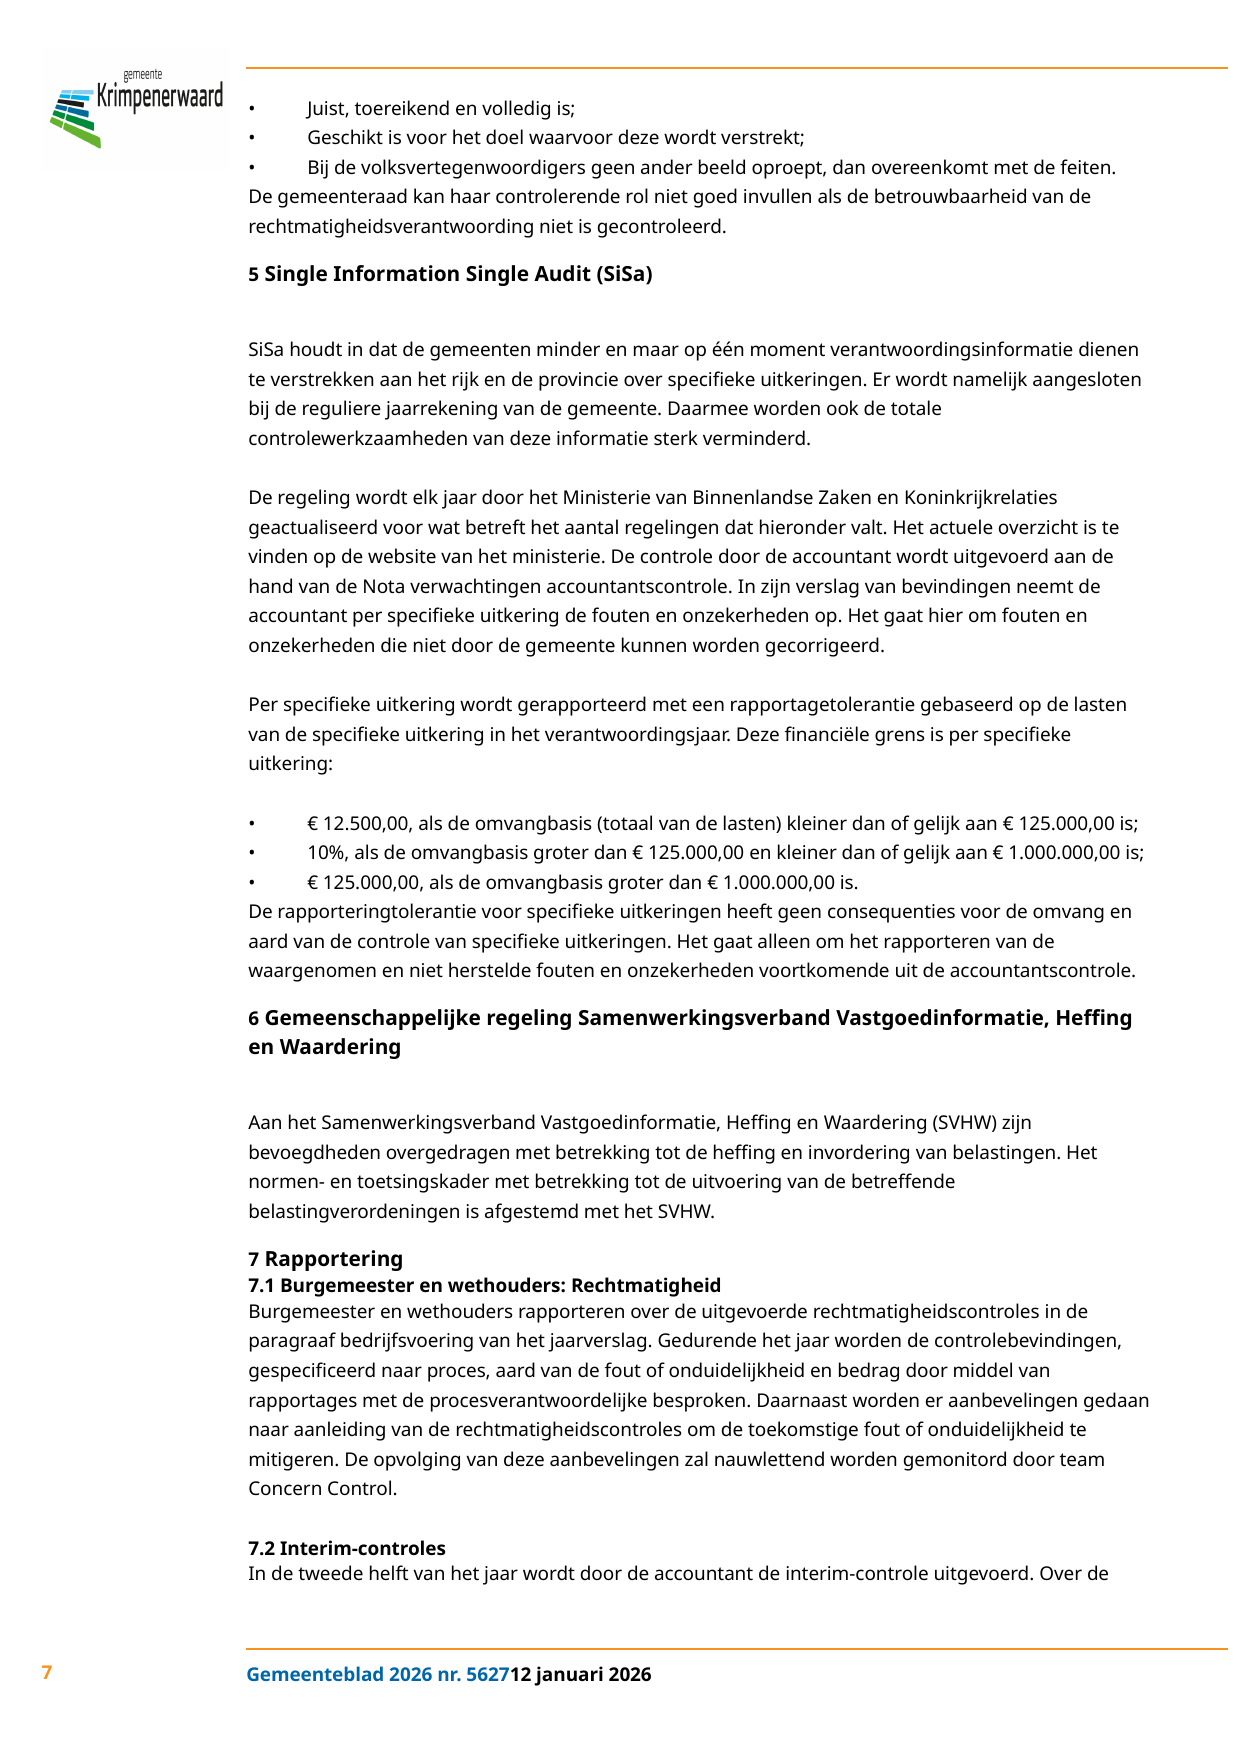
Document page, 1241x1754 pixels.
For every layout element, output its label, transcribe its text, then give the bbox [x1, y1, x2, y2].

text Aan het Samenwerkingsverband Vastgoedinformatie, Heffing en Waardering (SVHW) zijn bevoegdheden overgedragen met betrekking tot de heffing en invordering van belastingen. Het normen- en toetsingskader met betrekking tot de uitvoering van de betreffende belastingverordeningen is afgestemd met het SVHW. [248, 1109, 1152, 1224]
text 7.2 Interim-controles [248, 1535, 1152, 1560]
text SiSa houdt in dat de gemeenten minder en maar op één moment verantwoordingsinformatie dienen te verstrekken aan het rijk en de provincie over specifieke uitkeringen. Er wordt namelijk aangesloten bij de reguliere jaarrekening van de gemeente. Daarmee worden ook de totale controlewerkzaamheden van deze informatie sterk verminderd. [248, 336, 1152, 451]
list Bij de volksvertegenwoordigers geen ander beeld oproept, dan overeenkomt met de feiten. [248, 154, 1152, 180]
list 10%, als de omvangbasis groter dan € 125.000,00 en kleiner dan of gelijk aan € 1.000.000,00 is; [248, 839, 1152, 865]
text Burgemeester en wethouders rapporteren over de uitgevoerde rechtmatigheidscontroles in de paragraaf bedrijfsvoering van het jaarverslag. Gedurende het jaar worden de controlebevindingen, gespecificeerd naar proces, aard van de fout of onduidelijkheid en bedrag door middel van rapportages met de procesverantwoordelijke besproken. Daarnaast worden er aanbevelingen gedaan naar aanleiding van de rechtmatigheidscontroles om de toekomstige fout of onduidelijkheid te mitigeren. De opvolging van deze aanbevelingen zal nauwlettend worden gemonitord door team Concern Control. [248, 1298, 1152, 1501]
list € 125.000,00, als de omvangbasis groter dan € 1.000.000,00 is. [248, 869, 1152, 895]
text 7.1 Burgemeester en wethouders: Rechtmatigheid [248, 1272, 1152, 1298]
text De regeling wordt elk jaar door het Ministerie van Binnenlandse Zaken en Koninkrijkrelaties geactualiseerd voor wat betreft het aantal regelingen dat hieronder valt. Het actuele overzicht is te vinden op de website van het ministerie. De controle door de accountant wordt uitgevoerd aan de hand van de Nota verwachtingen accountantscontrole. In zijn verslag van bevindingen neemt de accountant per specifieke uitkering de fouten en onzekerheden op. Het gaat hier om fouten en onzekerheden die niet door de gemeente kunnen worden gecorrigeerd. [248, 484, 1152, 658]
text 7 Rapportering [248, 1244, 1152, 1272]
text In de tweede helft van het jaar wordt door de accountant de interim-controle uitgevoerd. Over de [248, 1560, 1152, 1586]
list € 12.500,00, als de omvangbasis (totaal van de lasten) kleiner dan of gelijk aan € 125.000,00 is; [248, 810, 1152, 836]
list Geschikt is voor het doel waarvoor deze wordt verstrekt; [248, 124, 1152, 150]
text Per specifieke uitkering wordt gerapporteerd met een rapportagetolerantie gebaseerd op de lasten van de specifieke uitkering in het verantwoordingsjaar. Deze financiële grens is per specifieke uitkering: [248, 691, 1152, 776]
text 6 Gemeenschappelijke regeling Samenwerkingsverband Vastgoedinformatie, Heffing en Waardering [248, 1003, 1152, 1060]
picture [41, 47, 231, 172]
list Juist, toereikend en volledig is; [248, 95, 1152, 121]
text De rapporteringtolerantie voor specifieke uitkeringen heeft geen consequenties voor de omvang en aard van de controle van specifieke uitkeringen. Het gaat alleen om het rapporteren van de waargenomen en niet herstelde fouten en onzekerheden voortkomende uit de accountantscontrole. [248, 898, 1152, 983]
text De gemeenteraad kan haar controlerende rol niet goed invullen als de betrouwbaarheid van de rechtmatigheidsverantwoording niet is gecontroleerd. [248, 183, 1152, 239]
text 5 Single Information Single Audit (SiSa) [248, 259, 1152, 287]
